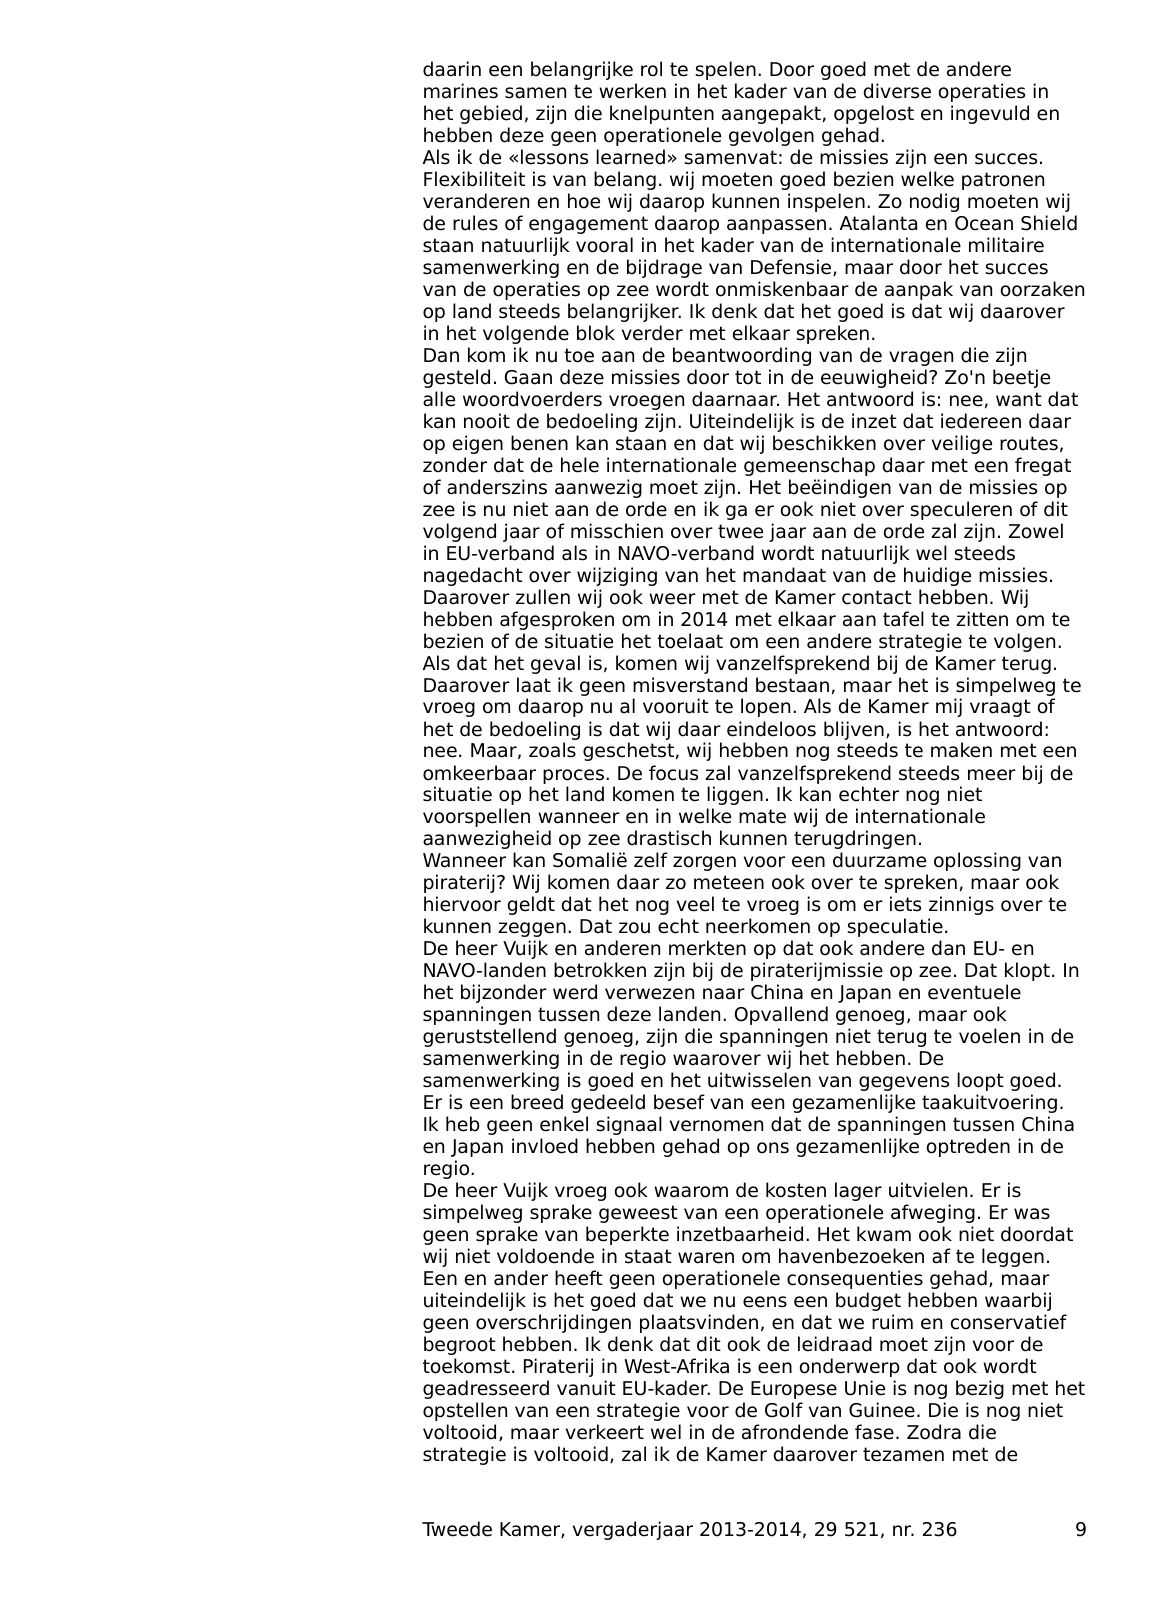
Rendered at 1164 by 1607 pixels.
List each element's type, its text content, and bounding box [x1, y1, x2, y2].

text Als ik de «lessons learned» samenvat: de missies zijn een succes. Flexibiliteit is van belang. wij moeten goed bezien welke patronen veranderen en hoe wij daarop kunnen inspelen. Zo nodig moeten wij de rules of engagement daarop aanpassen. Atalanta en Ocean Shield staan natuurlijk vooral in het kader van de internationale militaire samenwerking en de bijdrage van Defensie, maar door het succes van de operaties op zee wordt onmiskenbaar de aanpak van oorzaken op land steeds belangrijker. Ik denk dat het goed is dat wij daarover in het volgende blok verder met elkaar spreken. [422, 147, 1087, 345]
text Wanneer kan Somalië zelf zorgen voor een duurzame oplossing van piraterij? Wij komen daar zo meteen ook over te spreken, maar ook hiervoor geldt dat het nog veel te vroeg is om er iets zinnigs over te kunnen zeggen. Dat zou echt neerkomen op speculatie. [422, 850, 1087, 938]
text daarin een belangrijke rol te spelen. Door goed met de andere marines samen te werken in het kader van de diverse operaties in het gebied, zijn die knelpunten aangepakt, opgelost en ingevuld en hebben deze geen operationele gevolgen gehad. [422, 59, 1087, 147]
text Dan kom ik nu toe aan de beantwoording van de vragen die zijn gesteld. Gaan deze missies door tot in de eeuwigheid? Zo'n beetje alle woordvoerders vroegen daarnaar. Het antwoord is: nee, want dat kan nooit de bedoeling zijn. Uiteindelijk is de inzet dat iedereen daar op eigen benen kan staan en dat wij beschikken over veilige routes, zonder dat de hele internationale gemeenschap daar met een fregat of anderszins aanwezig moet zijn. Het beëindigen van de missies op zee is nu niet aan de orde en ik ga er ook niet over speculeren of dit volgend jaar of misschien over twee jaar aan de orde zal zijn. Zowel in EU-verband als in NAVO-verband wordt natuurlijk wel steeds nagedacht over wijziging van het mandaat van de huidige missies. Daarover zullen wij ook weer met de Kamer contact hebben. Wij hebben afgesproken om in 2014 met elkaar aan tafel te zitten om te bezien of de situatie het toelaat om een andere strategie te volgen. Als dat het geval is, komen wij vanzelfsprekend bij de Kamer terug. Daarover laat ik geen misverstand bestaan, maar het is simpelweg te vroeg om daarop nu al vooruit te lopen. Als de Kamer mij vraagt of het de bedoeling is dat wij daar eindeloos blijven, is het antwoord: nee. Maar, zoals geschetst, wij hebben nog steeds te maken met een omkeerbaar proces. De focus zal vanzelfsprekend steeds meer bij de situatie op het land komen te liggen. Ik kan echter nog niet voorspellen wanneer en in welke mate wij de internationale aanwezigheid op zee drastisch kunnen terugdringen. [422, 345, 1087, 850]
text De heer Vuijk vroeg ook waarom de kosten lager uitvielen. Er is simpelweg sprake geweest van een operationele afweging. Er was geen sprake van beperkte inzetbaarheid. Het kwam ook niet doordat wij niet voldoende in staat waren om havenbezoeken af te leggen. Een en ander heeft geen operationele consequenties gehad, maar uiteindelijk is het goed dat we nu eens een budget hebben waarbij geen overschrijdingen plaatsvinden, en dat we ruim en conservatief begroot hebben. Ik denk dat dit ook de leidraad moet zijn voor de toekomst. Piraterij in West-Afrika is een onderwerp dat ook wordt geadresseerd vanuit EU-kader. De Europese Unie is nog bezig met het opstellen van een strategie voor de Golf van Guinee. Die is nog niet voltooid, maar verkeert wel in de afrondende fase. Zodra die strategie is voltooid, zal ik de Kamer daarover tezamen met de [422, 1180, 1087, 1466]
text De heer Vuijk en anderen merkten op dat ook andere dan EU- en NAVO-landen betrokken zijn bij de piraterijmissie op zee. Dat klopt. In het bijzonder werd verwezen naar China en Japan en eventuele spanningen tussen deze landen. Opvallend genoeg, maar ook geruststellend genoeg, zijn die spanningen niet terug te voelen in de samenwerking in de regio waarover wij het hebben. De samenwerking is goed en het uitwisselen van gegevens loopt goed. Er is een breed gedeeld besef van een gezamenlijke taakuitvoering. Ik heb geen enkel signaal vernomen dat de spanningen tussen China en Japan invloed hebben gehad op ons gezamenlijke optreden in de regio. [422, 938, 1087, 1180]
